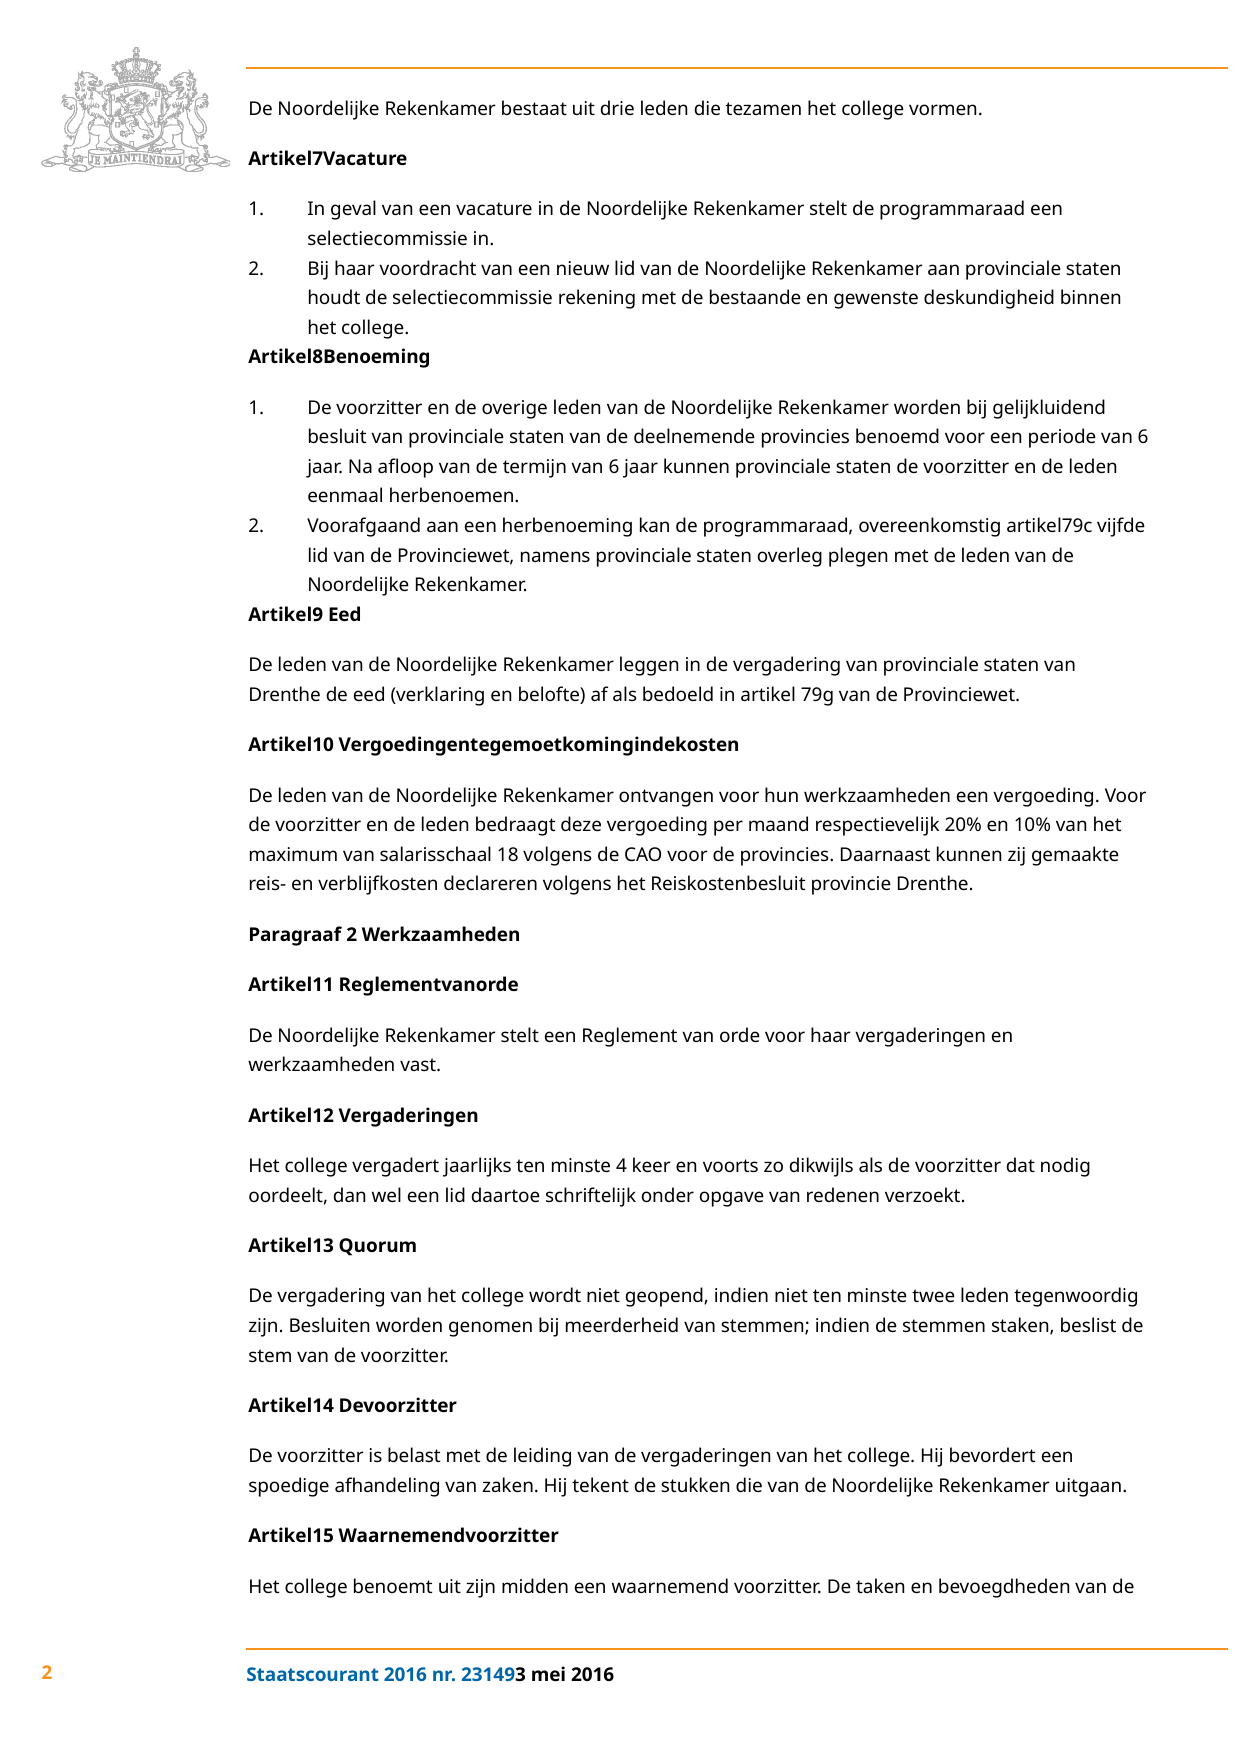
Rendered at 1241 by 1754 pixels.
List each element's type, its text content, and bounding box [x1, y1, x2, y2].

picture [41, 47, 231, 172]
text Artikel8Benoeming [248, 343, 1152, 369]
text De Noordelijke Rekenkamer bestaat uit drie leden die tezamen het college vormen. [248, 95, 1152, 121]
text Het college vergadert jaarlijks ten minste 4 keer en voorts zo dikwijls als de voorzitter dat nodig oordeelt, dan wel een lid daartoe schriftelijk onder opgave van redenen verzoekt. [248, 1152, 1152, 1208]
list Voorafgaand aan een herbenoeming kan de programmaraad, overeenkomstig artikel79c vijfde lid van de Provinciewet, namens provinciale staten overleg plegen met de leden van de Noordelijke Rekenkamer. [248, 512, 1152, 597]
text Artikel14 Devoorzitter [248, 1392, 1152, 1418]
text Het college benoemt uit zijn midden een waarnemend voorzitter. De taken en bevoegdheden van de [248, 1573, 1152, 1599]
text Artikel11 Reglementvanorde [248, 971, 1152, 997]
text Artikel10 Vergoedingentegemoetkomingindekosten [248, 731, 1152, 757]
text Artikel12 Vergaderingen [248, 1102, 1152, 1128]
list In geval van een vacature in de Noordelijke Rekenkamer stelt de programmaraad een selectiecommissie in. [248, 196, 1152, 251]
text De vergadering van het college wordt niet geopend, indien niet ten minste twee leden tegenwoordig zijn. Besluiten worden genomen bij meerderheid van stemmen; indien de stemmen staken, beslist de stem van de voorzitter. [248, 1283, 1152, 1368]
text Artikel7Vacature [248, 145, 1152, 171]
text Artikel13 Quorum [248, 1232, 1152, 1258]
text De leden van de Noordelijke Rekenkamer leggen in de vergadering van provinciale staten van Drenthe de eed (verklaring en belofte) af als bedoeld in artikel 79g van de Provinciewet. [248, 651, 1152, 707]
text De leden van de Noordelijke Rekenkamer ontvangen voor hun werkzaamheden een vergoeding. Voor de voorzitter en de leden bedraagt deze vergoeding per maand respectievelijk 20% en 10% van het maximum van salarisschaal 18 volgens de CAO voor de provincies. Daarnaast kunnen zij gemaakte reis- en verblijfkosten declareren volgens het Reiskostenbesluit provincie Drenthe. [248, 782, 1152, 896]
text De Noordelijke Rekenkamer stelt een Reglement van orde voor haar vergaderingen en werkzaamheden vast. [248, 1022, 1152, 1077]
text Artikel9 Eed [248, 601, 1152, 627]
text De voorzitter is belast met de leiding van de vergaderingen van het college. Hij bevordert een spoedige afhandeling van zaken. Hij tekent de stukken die van de Noordelijke Rekenkamer uitgaan. [248, 1443, 1152, 1498]
list De voorzitter en de overige leden van de Noordelijke Rekenkamer worden bij gelijkluidend besluit van provinciale staten van de deelnemende provincies benoemd voor een periode van 6 jaar. Na afloop van de termijn van 6 jaar kunnen provinciale staten de voorzitter en de leden eenmaal herbenoemen. [248, 394, 1152, 508]
text Artikel15 Waarnemendvoorzitter [248, 1523, 1152, 1548]
list Bij haar voordracht van een nieuw lid van de Noordelijke Rekenkamer aan provinciale staten houdt de selectiecommissie rekening met de bestaande en gewenste deskundigheid binnen het college. [248, 255, 1152, 340]
text Paragraaf 2 Werkzaamheden [248, 921, 1152, 947]
